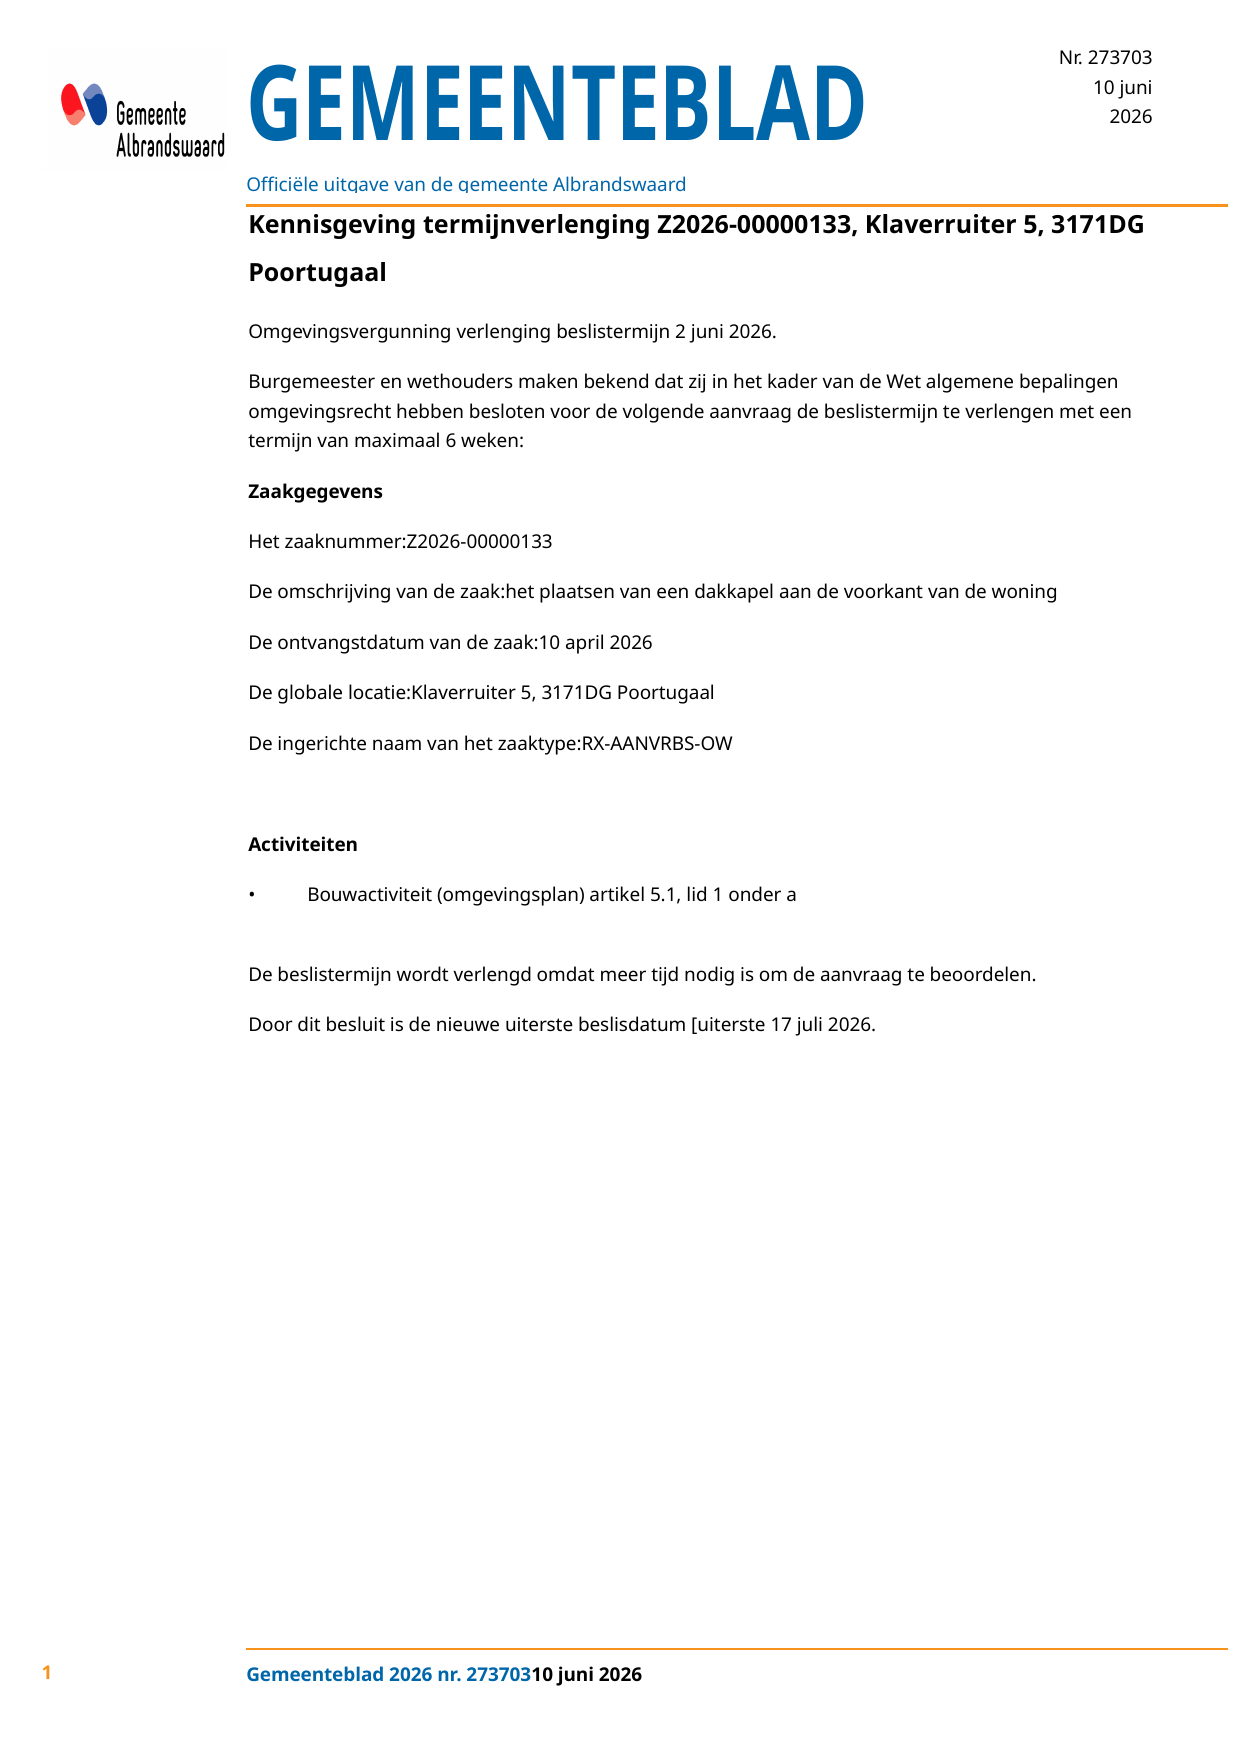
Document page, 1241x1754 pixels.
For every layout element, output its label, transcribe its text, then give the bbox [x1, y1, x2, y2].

text Activiteiten [248, 831, 1152, 857]
text De globale locatie:Klaverruiter 5, 3171DG Poortugaal [248, 679, 1152, 705]
text Zaakgegevens [248, 478, 1152, 504]
text Het zaaknummer:Z2026-00000133 [248, 528, 1152, 554]
text Kennisgeving termijnverlenging Z2026-00000133, Klaverruiter 5, 3171DG Poortugaal [248, 207, 1152, 288]
picture [41, 47, 231, 172]
text De ingerichte naam van het zaaktype:RX-AANVRBS-OW [248, 730, 1152, 756]
text De ontvangstdatum van de zaak:10 april 2026 [248, 629, 1152, 655]
text Burgemeester en wethouders maken bekend dat zij in het kader van de Wet algemene bepalingen omgevingsrecht hebben besloten voor de volgende aanvraag de beslistermijn te verlengen met een termijn van maximaal 6 weken: [248, 368, 1152, 453]
text Door dit besluit is de nieuwe uiterste beslisdatum [uiterste 17 juli 2026. [248, 1012, 1152, 1037]
text Omgevingsvergunning verlenging beslistermijn 2 juni 2026. [248, 318, 1152, 344]
text De beslistermijn wordt verlengd omdat meer tijd nodig is om de aanvraag te beoordelen. [248, 961, 1152, 987]
text De omschrijving van de zaak:het plaatsen van een dakkapel aan de voorkant van de woning [248, 579, 1152, 604]
list Bouwactiviteit (omgevingsplan) artikel 5.1, lid 1 onder a [248, 881, 1152, 907]
